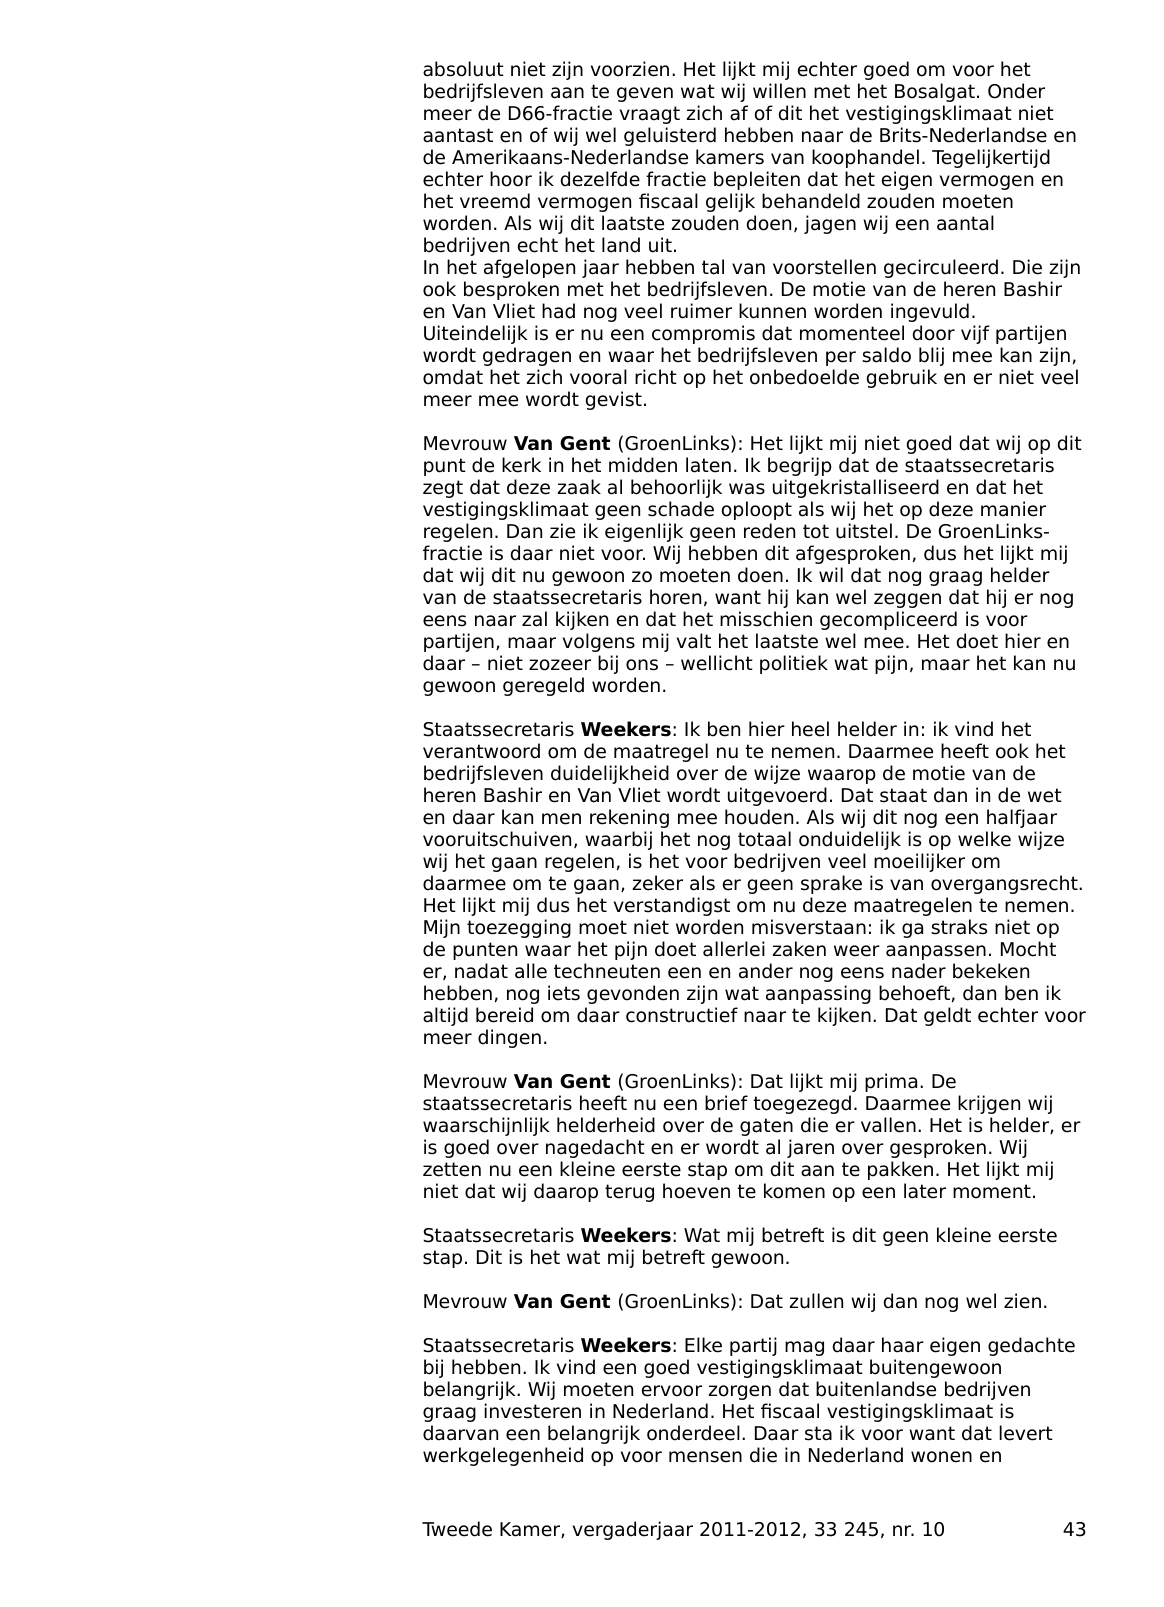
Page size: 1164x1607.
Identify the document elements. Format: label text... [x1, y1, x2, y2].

text In het afgelopen jaar hebben tal van voorstellen gecirculeerd. Die zijn ook besproken met het bedrijfsleven. De motie van de heren Bashir en Van Vliet had nog veel ruimer kunnen worden ingevuld. Uiteindelijk is er nu een compromis dat momenteel door vijf partijen wordt gedragen en waar het bedrijfsleven per saldo blij mee kan zijn, omdat het zich vooral richt op het onbedoelde gebruik en er niet veel meer mee wordt gevist. [422, 257, 1087, 411]
text Mevrouw Van Gent (GroenLinks): Dat lijkt mij prima. De staatssecretaris heeft nu een brief toegezegd. Daarmee krijgen wij waarschijnlijk helderheid over de gaten die er vallen. Het is helder, er is goed over nagedacht en er wordt al jaren over gesproken. Wij zetten nu een kleine eerste stap om dit aan te pakken. Het lijkt mij niet dat wij daarop terug hoeven te komen op een later moment. [422, 1071, 1087, 1203]
text Staatssecretaris Weekers: Elke partij mag daar haar eigen gedachte bij hebben. Ik vind een goed vestigingsklimaat buitengewoon belangrijk. Wij moeten ervoor zorgen dat buitenlandse bedrijven graag investeren in Nederland. Het fiscaal vestigingsklimaat is daarvan een belangrijk onderdeel. Daar sta ik voor want dat levert werkgelegenheid op voor mensen die in Nederland wonen en [422, 1335, 1087, 1467]
text Mevrouw Van Gent (GroenLinks): Dat zullen wij dan nog wel zien. [422, 1291, 1087, 1313]
text Mevrouw Van Gent (GroenLinks): Het lijkt mij niet goed dat wij op dit punt de kerk in het midden laten. Ik begrijp dat de staatssecretaris zegt dat deze zaak al behoorlijk was uitgekristalliseerd en dat het vestigingsklimaat geen schade oploopt als wij het op deze manier regelen. Dan zie ik eigenlijk geen reden tot uitstel. De GroenLinks-fractie is daar niet voor. Wij hebben dit afgesproken, dus het lijkt mij dat wij dit nu gewoon zo moeten doen. Ik wil dat nog graag helder van de staatssecretaris horen, want hij kan wel zeggen dat hij er nog eens naar zal kijken en dat het misschien gecompliceerd is voor partijen, maar volgens mij valt het laatste wel mee. Het doet hier en daar – niet zozeer bij ons – wellicht politiek wat pijn, maar het kan nu gewoon geregeld worden. [422, 433, 1087, 697]
text Staatssecretaris Weekers: Ik ben hier heel helder in: ik vind het verantwoord om de maatregel nu te nemen. Daarmee heeft ook het bedrijfsleven duidelijkheid over de wijze waarop de motie van de heren Bashir en Van Vliet wordt uitgevoerd. Dat staat dan in de wet en daar kan men rekening mee houden. Als wij dit nog een halfjaar vooruitschuiven, waarbij het nog totaal onduidelijk is op welke wijze wij het gaan regelen, is het voor bedrijven veel moeilijker om daarmee om te gaan, zeker als er geen sprake is van overgangsrecht. Het lijkt mij dus het verstandigst om nu deze maatregelen te nemen. Mijn toezegging moet niet worden misverstaan: ik ga straks niet op de punten waar het pijn doet allerlei zaken weer aanpassen. Mocht er, nadat alle techneuten een en ander nog eens nader bekeken hebben, nog iets gevonden zijn wat aanpassing behoeft, dan ben ik altijd bereid om daar constructief naar te kijken. Dat geldt echter voor meer dingen. [422, 719, 1087, 1048]
text Staatssecretaris Weekers: Wat mij betreft is dit geen kleine eerste stap. Dit is het wat mij betreft gewoon. [422, 1225, 1087, 1269]
text absoluut niet zijn voorzien. Het lijkt mij echter goed om voor het bedrijfsleven aan te geven wat wij willen met het Bosalgat. Onder meer de D66-fractie vraagt zich af of dit het vestigingsklimaat niet aantast en of wij wel geluisterd hebben naar de Brits-Nederlandse en de Amerikaans-Nederlandse kamers van koophandel. Tegelijkertijd echter hoor ik dezelfde fractie bepleiten dat het eigen vermogen en het vreemd vermogen fiscaal gelijk behandeld zouden moeten worden. Als wij dit laatste zouden doen, jagen wij een aantal bedrijven echt het land uit. [422, 59, 1087, 257]
